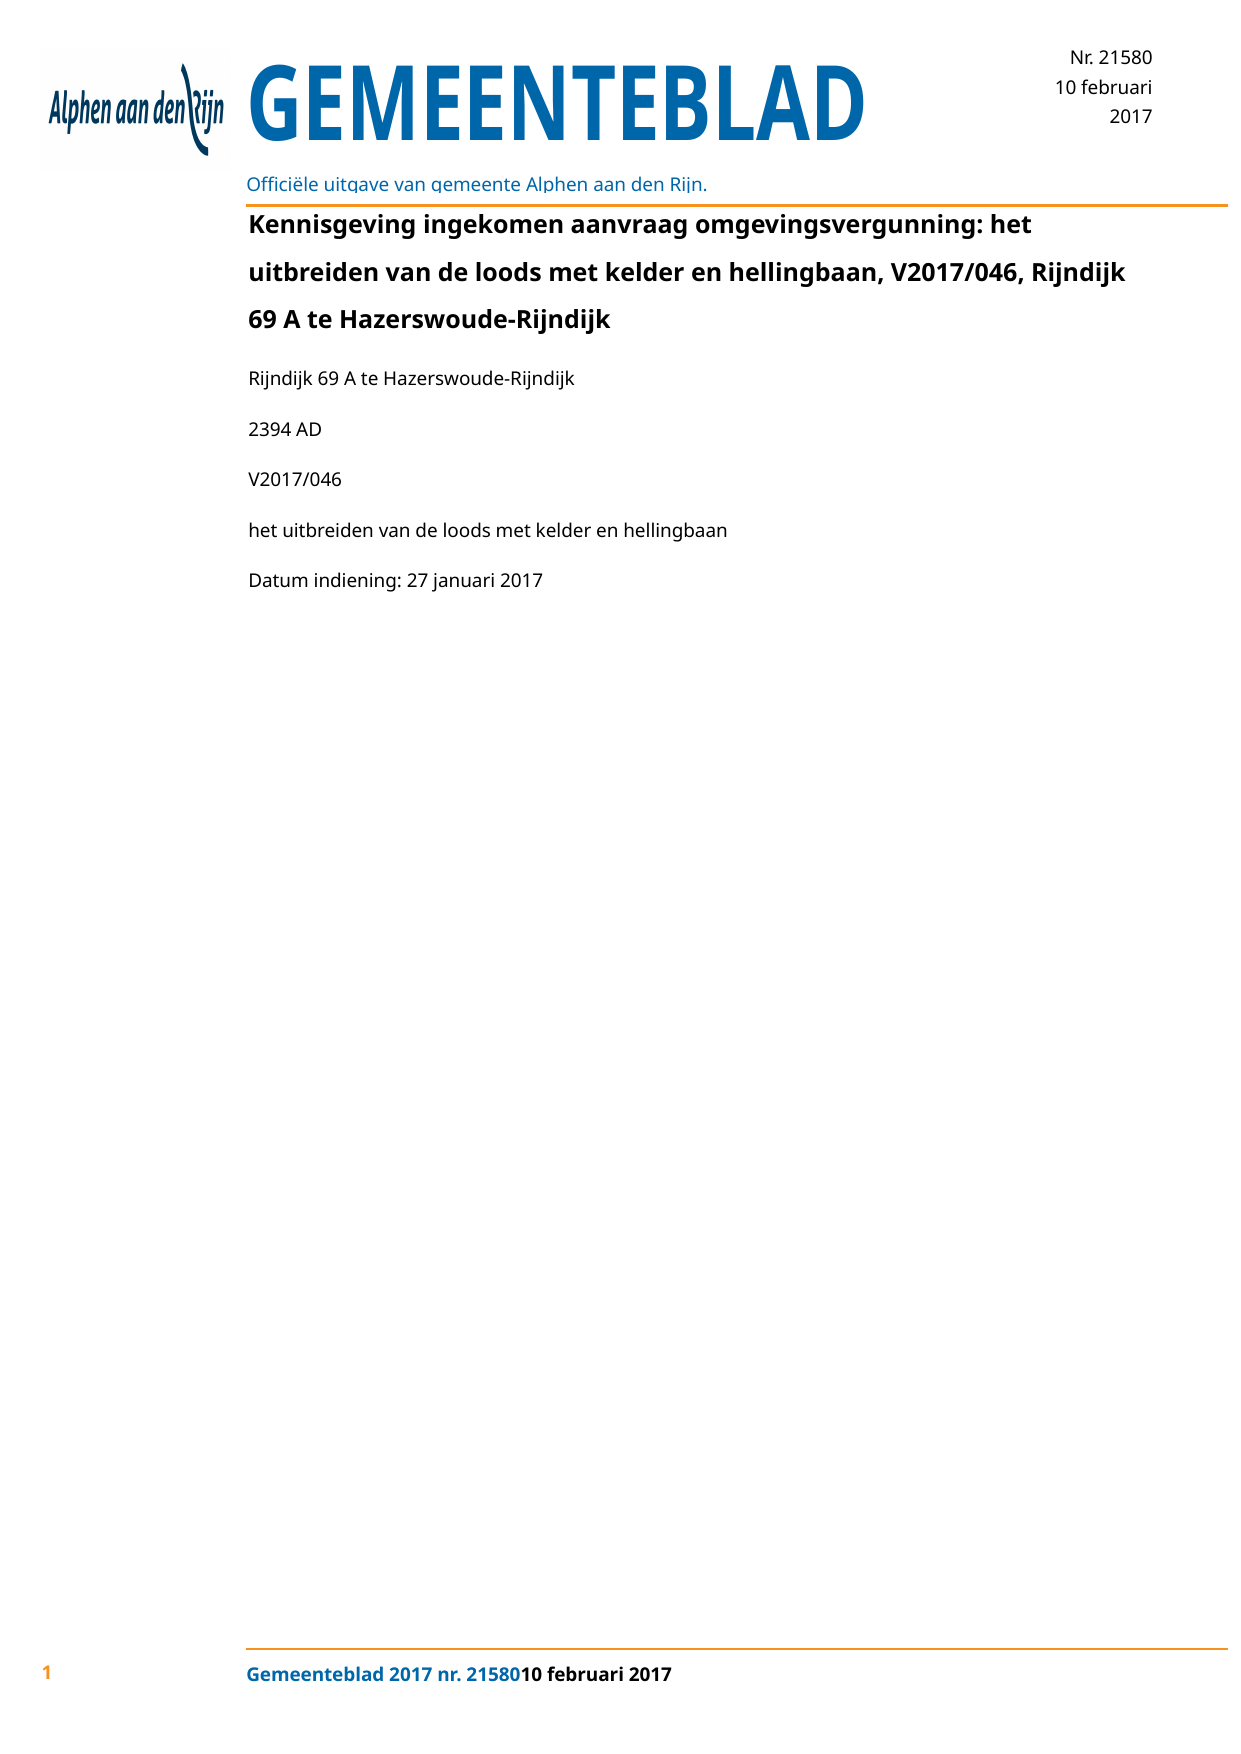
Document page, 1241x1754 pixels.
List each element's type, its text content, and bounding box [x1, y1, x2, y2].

picture [41, 47, 231, 172]
text V2017/046 [248, 466, 1152, 492]
text Kennisgeving ingekomen aanvraag omgevingsvergunning: het uitbreiden van de loods met kelder en hellingbaan, V2017/046, Rijndijk 69 A te Hazerswoude-Rijndijk [248, 207, 1152, 336]
text 2394 AD [248, 416, 1152, 442]
text het uitbreiden van de loods met kelder en hellingbaan [248, 517, 1152, 542]
text Rijndijk 69 A te Hazerswoude-Rijndijk [248, 366, 1152, 391]
text Datum indiening: 27 januari 2017 [248, 567, 1152, 593]
